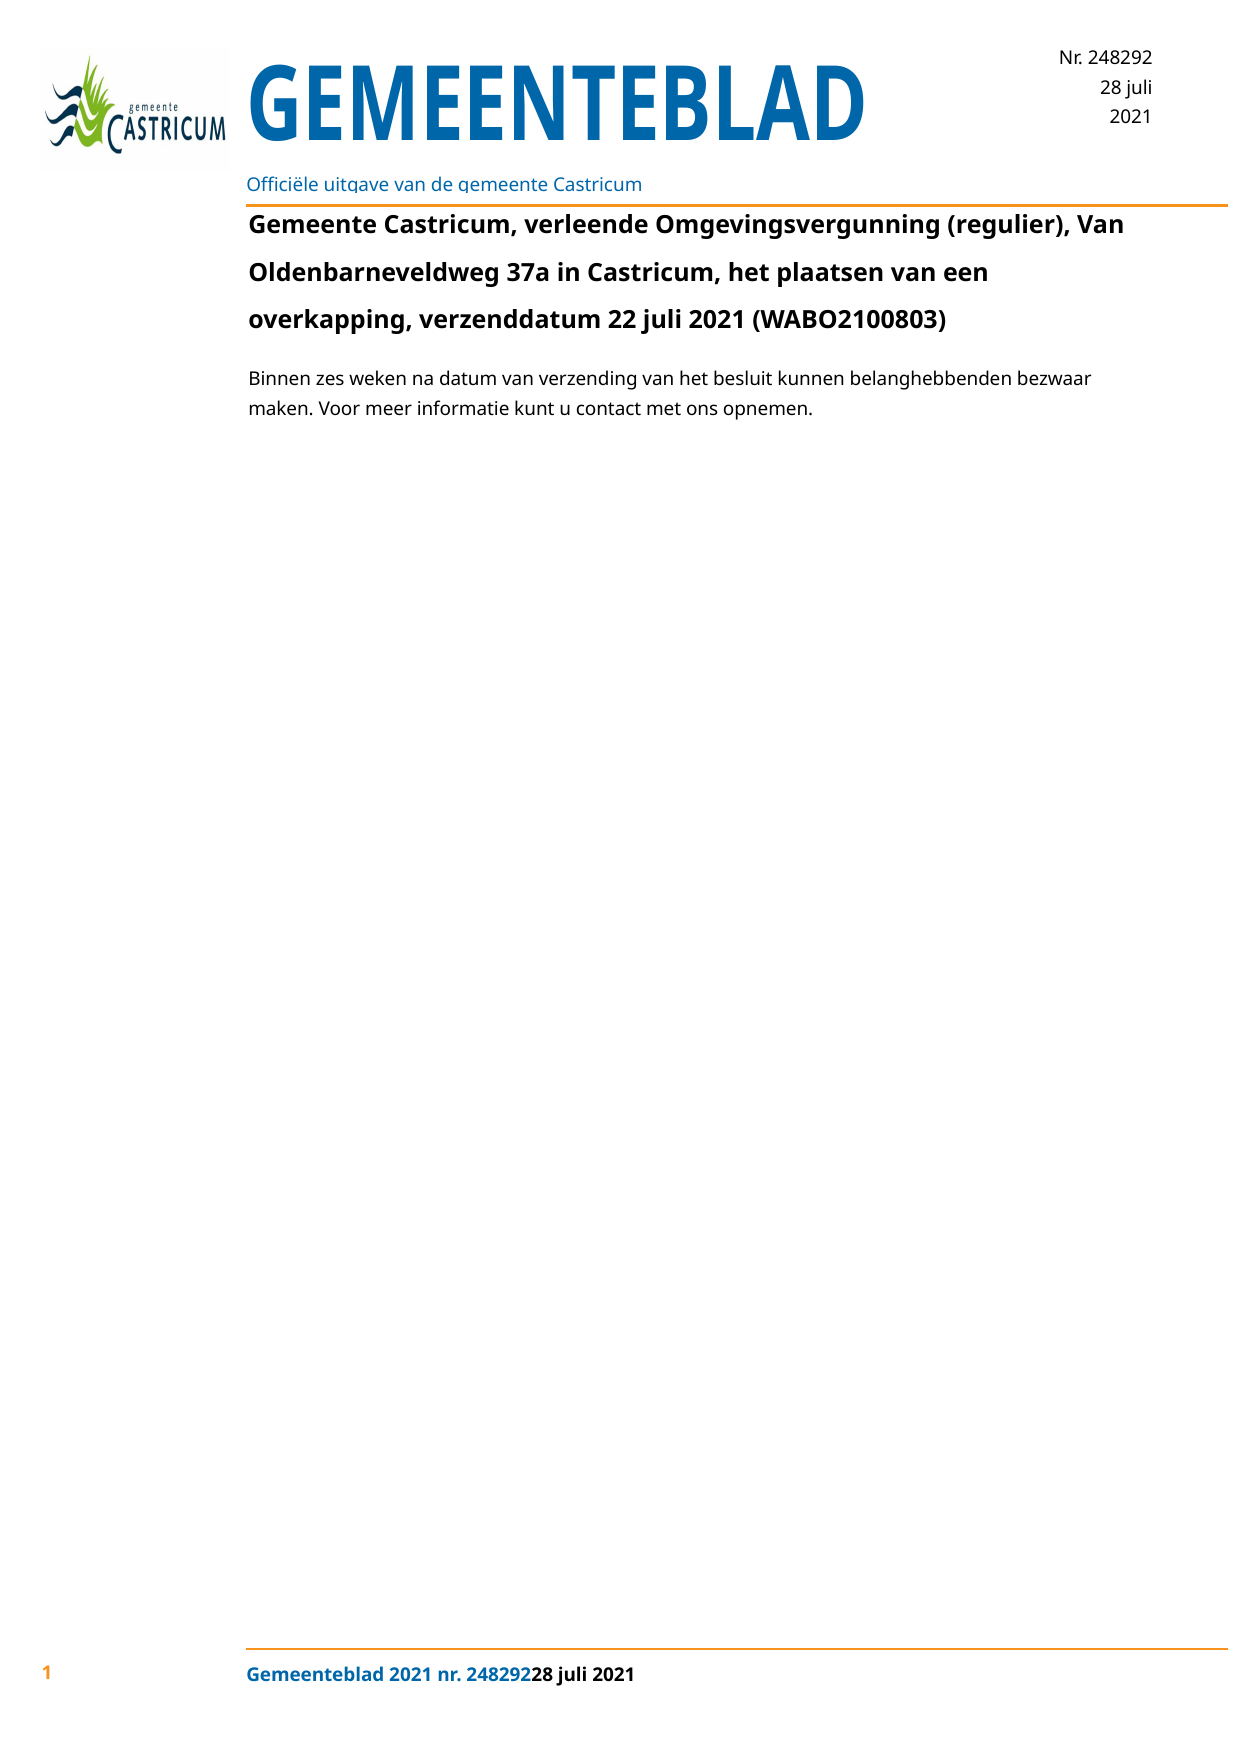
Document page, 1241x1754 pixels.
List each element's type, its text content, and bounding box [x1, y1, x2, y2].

text Binnen zes weken na datum van verzending van het besluit kunnen belanghebbenden bezwaar maken. Voor meer informatie kunt u contact met ons opnemen. [248, 366, 1152, 421]
text Gemeente Castricum, verleende Omgevingsvergunning (regulier), Van Oldenbarneveldweg 37a in Castricum, het plaatsen van een overkapping, verzenddatum 22 juli 2021 (WABO2100803) [248, 207, 1152, 336]
picture [41, 47, 231, 172]
